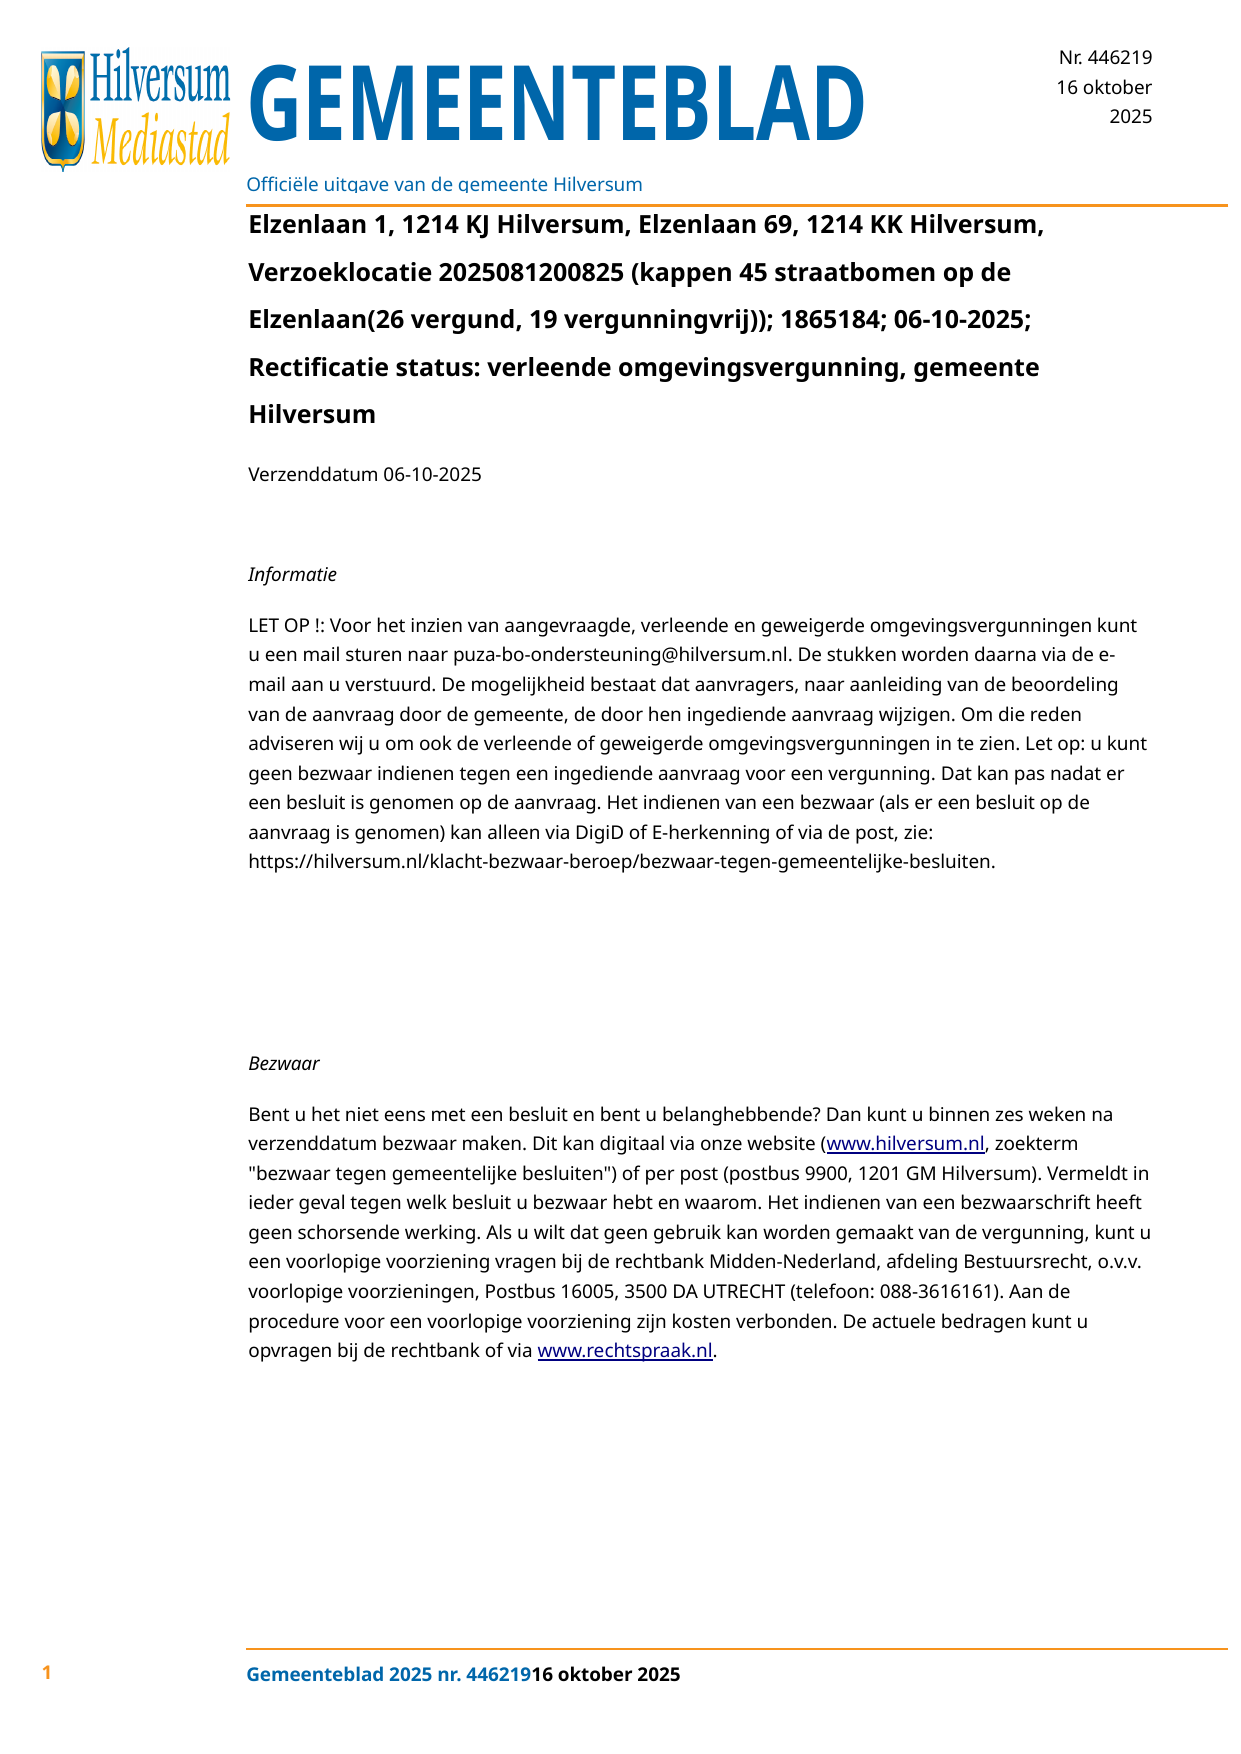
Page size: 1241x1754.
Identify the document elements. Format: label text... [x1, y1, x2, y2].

text Bent u het niet eens met een besluit en bent u belanghebbende? Dan kunt u binnen zes weken na verzenddatum bezwaar maken. Dit kan digitaal via onze website (www.hilversum.nl, zoekterm "bezwaar tegen gemeentelijke besluiten") of per post (postbus 9900, 1201 GM Hilversum). Vermeldt in ieder geval tegen welk besluit u bezwaar hebt en waarom. Het indienen van een bezwaarschrift heeft geen schorsende werking. Als u wilt dat geen gebruik kan worden gemaakt van de vergunning, kunt u een voorlopige voorziening vragen bij de rechtbank Midden-Nederland, afdeling Bestuursrecht, o.v.v. voorlopige voorzieningen, Postbus 16005, 3500 DA UTRECHT (telefoon: 088-3616161). Aan de procedure voor een voorlopige voorziening zijn kosten verbonden. De actuele bedragen kunt u opvragen bij de rechtbank of via www.rechtspraak.nl. [248, 1101, 1152, 1363]
text Bezwaar [248, 1050, 1152, 1076]
text Verzenddatum 06-10-2025 [248, 461, 1152, 486]
picture [41, 47, 231, 172]
text Elzenlaan 1, 1214 KJ Hilversum, Elzenlaan 69, 1214 KK Hilversum, Verzoeklocatie 2025081200825 (kappen 45 straatbomen op de Elzenlaan(26 vergund, 19 vergunningvrij)); 1865184; 06-10-2025; Rectificatie status: verleende omgevingsvergunning, gemeente Hilversum [248, 207, 1152, 431]
text LET OP !: Voor het inzien van aangevraagde, verleende en geweigerde omgevingsvergunningen kunt u een mail sturen naar puza-bo-ondersteuning@hilversum.nl. De stukken worden daarna via de e-mail aan u verstuurd. De mogelijkheid bestaat dat aanvragers, naar aanleiding van de beoordeling van de aanvraag door de gemeente, de door hen ingediende aanvraag wijzigen. Om die reden adviseren wij u om ook de verleende of geweigerde omgevingsvergunningen in te zien. Let op: u kunt geen bezwaar indienen tegen een ingediende aanvraag voor een vergunning. Dat kan pas nadat er een besluit is genomen op de aanvraag. Het indienen van een bezwaar (als er een besluit op de aanvraag is genomen) kan alleen via DigiD of E-herkenning of via de post, zie: https://hilversum.nl/klacht-bezwaar-beroep/bezwaar-tegen-gemeentelijke-besluiten. [248, 612, 1152, 874]
text Informatie [248, 562, 1152, 587]
